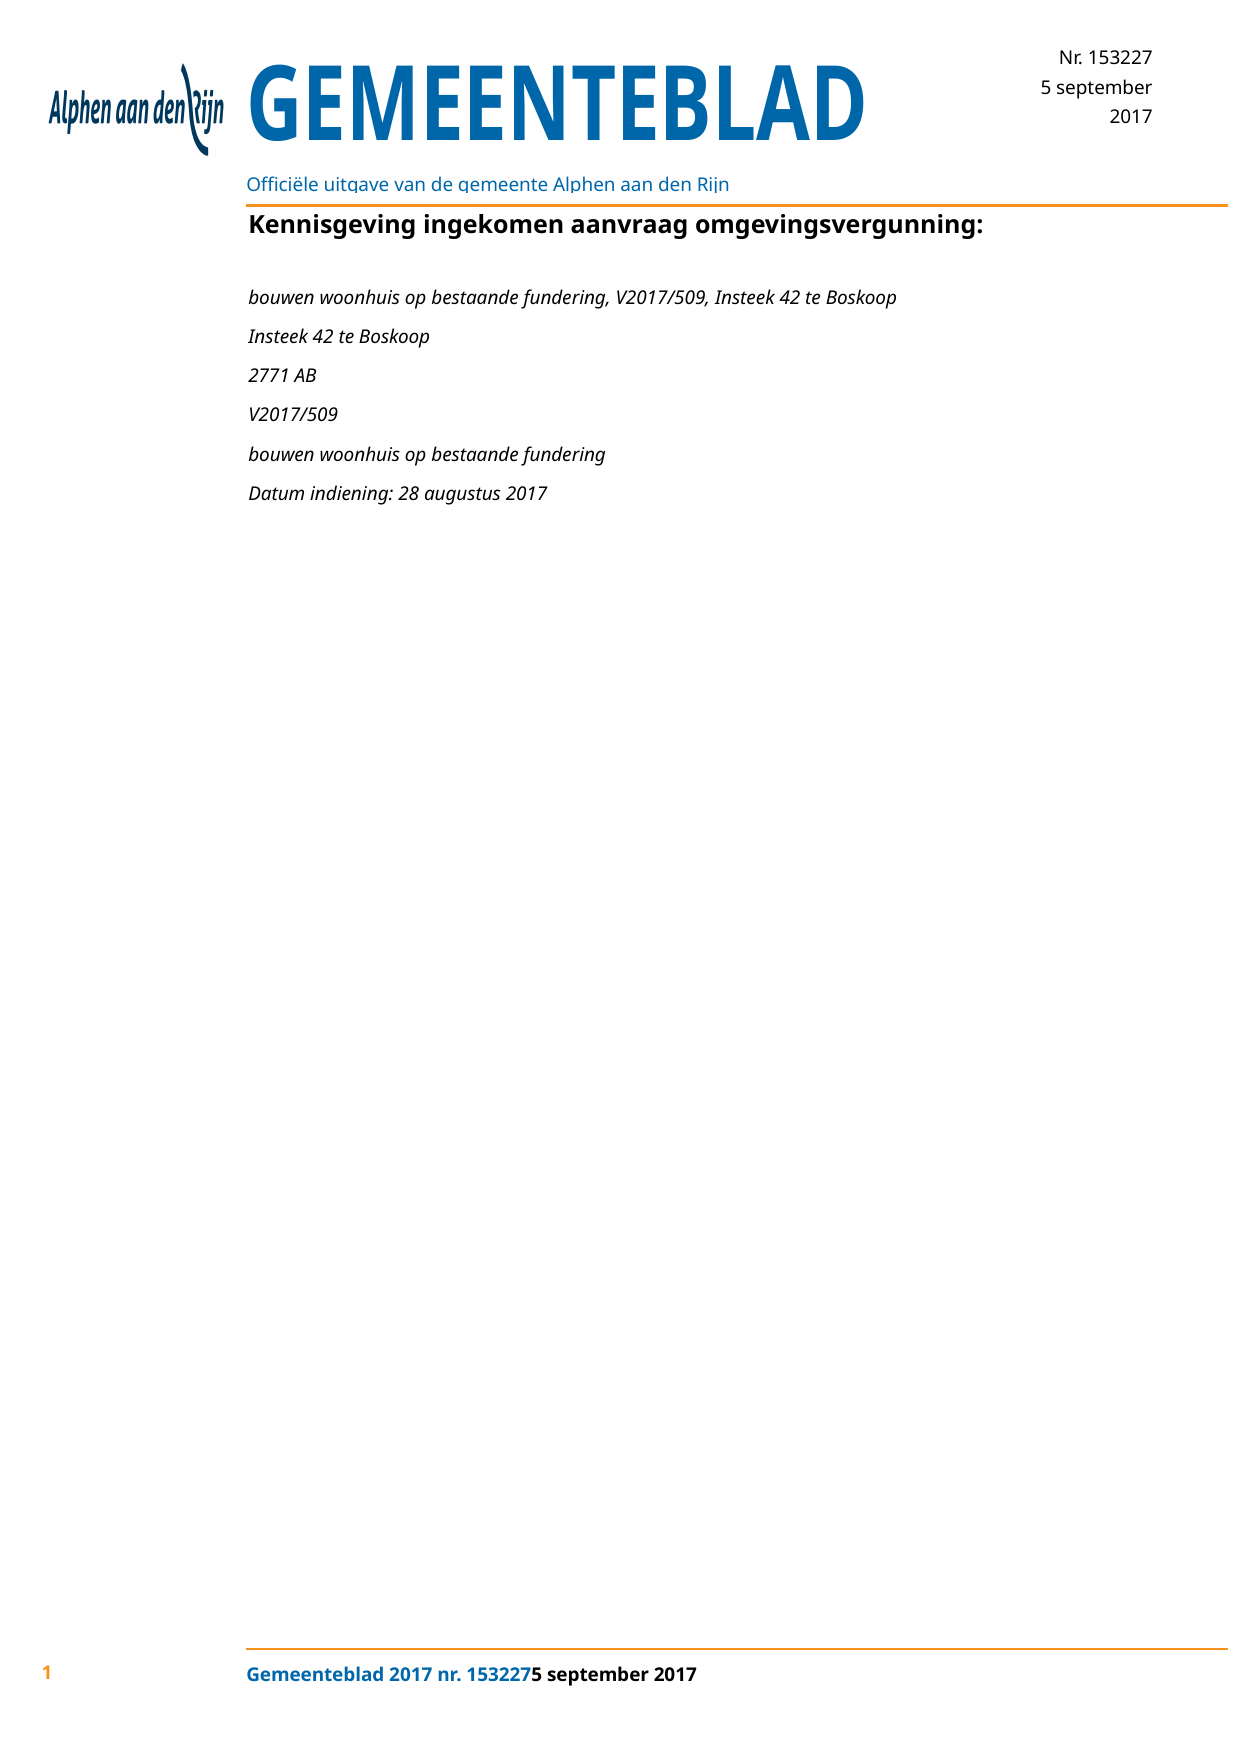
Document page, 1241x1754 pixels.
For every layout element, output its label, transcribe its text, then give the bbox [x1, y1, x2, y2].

text Insteek 42 te Boskoop [248, 323, 1152, 349]
text Kennisgeving ingekomen aanvraag omgevingsvergunning: [248, 207, 1152, 241]
picture [41, 47, 231, 172]
text 2771 AB [248, 362, 1152, 388]
text Datum indiening: 28 augustus 2017 [248, 480, 1152, 506]
text bouwen woonhuis op bestaande fundering [248, 441, 1152, 467]
text bouwen woonhuis op bestaande fundering, V2017/509, Insteek 42 te Boskoop [248, 284, 1152, 309]
text V2017/509 [248, 402, 1152, 427]
